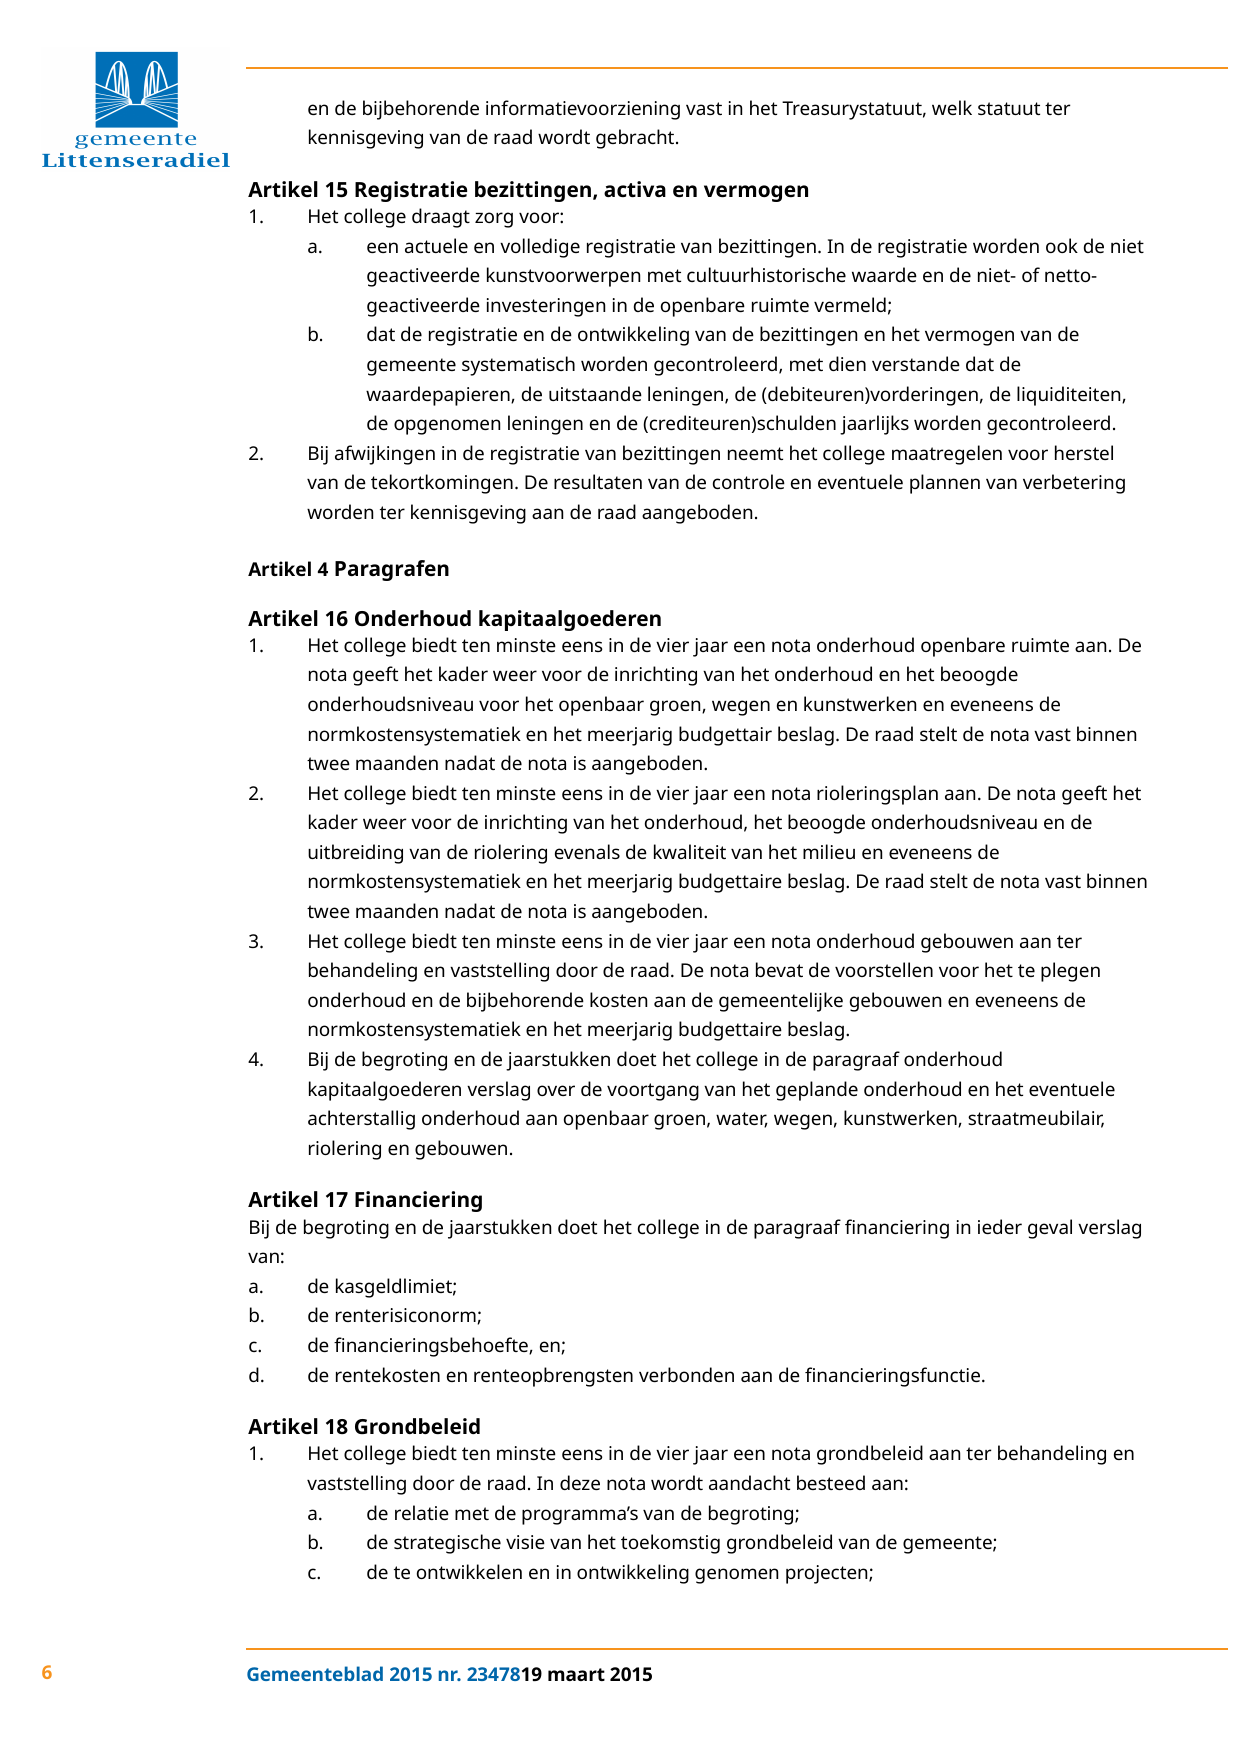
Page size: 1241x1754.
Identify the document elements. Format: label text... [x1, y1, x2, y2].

list Bij de begroting en de jaarstukken doet het college in de paragraaf onderhoud kapitaalgoederen verslag over de voortgang van het geplande onderhoud en het eventuele achterstallig onderhoud aan openbaar groen, water, wegen, kunstwerken, straatmeubilair, riolering en gebouwen. [248, 1046, 1152, 1161]
list Het college biedt ten minste eens in de vier jaar een nota grondbeleid aan ter behandeling en vaststelling door de raad. In deze nota wordt aandacht besteed aan: [248, 1441, 1152, 1496]
text Artikel 17 Financiering [248, 1185, 1152, 1214]
text Bij de begroting en de jaarstukken doet het college in de paragraaf financiering in ieder geval verslag van: [248, 1214, 1152, 1269]
list Het college biedt ten minste eens in de vier jaar een nota onderhoud openbare ruimte aan. De nota geeft het kader weer voor de inrichting van het onderhoud en het beoogde onderhoudsniveau voor het openbaar groen, wegen en kunstwerken en eveneens de normkostensystematiek en het meerjarig budgettair beslag. De raad stelt de nota vast binnen twee maanden nadat de nota is aangeboden. [248, 632, 1152, 776]
list de financieringsbehoefte, en; [248, 1332, 1152, 1358]
list Het college draagt zorg voor: [248, 203, 1152, 229]
list een actuele en volledige registratie van bezittingen. In de registratie worden ook de niet geactiveerde kunstvoorwerpen met cultuurhistorische waarde en de niet- of netto-geactiveerde investeringen in de openbare ruimte vermeld; [307, 233, 1152, 318]
list de rentekosten en renteopbrengsten verbonden aan de financieringsfunctie. [248, 1362, 1152, 1387]
list en de bijbehorende informatievoorziening vast in het Treasurystatuut, welk statuut ter kennisgeving van de raad wordt gebracht. [248, 95, 1152, 150]
list dat de registratie en de ontwikkeling van de bezittingen en het vermogen van de gemeente systematisch worden gecontroleerd, met dien verstande dat de waardepapieren, de uitstaande leningen, de (debiteuren)vorderingen, de liquiditeiten, de opgenomen leningen en de (crediteuren)schulden jaarlijks worden gecontroleerd. [307, 322, 1152, 436]
list de relatie met de programma’s van de begroting; [307, 1500, 1152, 1526]
picture [41, 47, 231, 172]
text Artikel 4 Paragrafen [248, 554, 1152, 583]
list de strategische visie van het toekomstig grondbeleid van de gemeente; [307, 1529, 1152, 1555]
list Bij afwijkingen in de registratie van bezittingen neemt het college maatregelen voor herstel van de tekortkomingen. De resultaten van de controle en eventuele plannen van verbetering worden ter kennisgeving aan de raad aangeboden. [248, 440, 1152, 525]
text Artikel 18 Grondbeleid [248, 1412, 1152, 1441]
text Artikel 16 Onderhoud kapitaalgoederen [248, 604, 1152, 632]
list Het college biedt ten minste eens in de vier jaar een nota onderhoud gebouwen aan ter behandeling en vaststelling door de raad. De nota bevat de voorstellen voor het te plegen onderhoud en de bijbehorende kosten aan de gemeentelijke gebouwen en eveneens de normkostensystematiek en het meerjarig budgettaire beslag. [248, 928, 1152, 1042]
list de renterisiconorm; [248, 1303, 1152, 1328]
list de te ontwikkelen en in ontwikkeling genomen projecten; [307, 1559, 1152, 1585]
text Artikel 15 Registratie bezittingen, activa en vermogen [248, 175, 1152, 203]
list Het college biedt ten minste eens in de vier jaar een nota rioleringsplan aan. De nota geeft het kader weer voor de inrichting van het onderhoud, het beoogde onderhoudsniveau en de uitbreiding van de riolering evenals de kwaliteit van het milieu en eveneens de normkostensystematiek en het meerjarig budgettaire beslag. De raad stelt de nota vast binnen twee maanden nadat de nota is aangeboden. [248, 780, 1152, 924]
list de kasgeldlimiet; [248, 1273, 1152, 1299]
